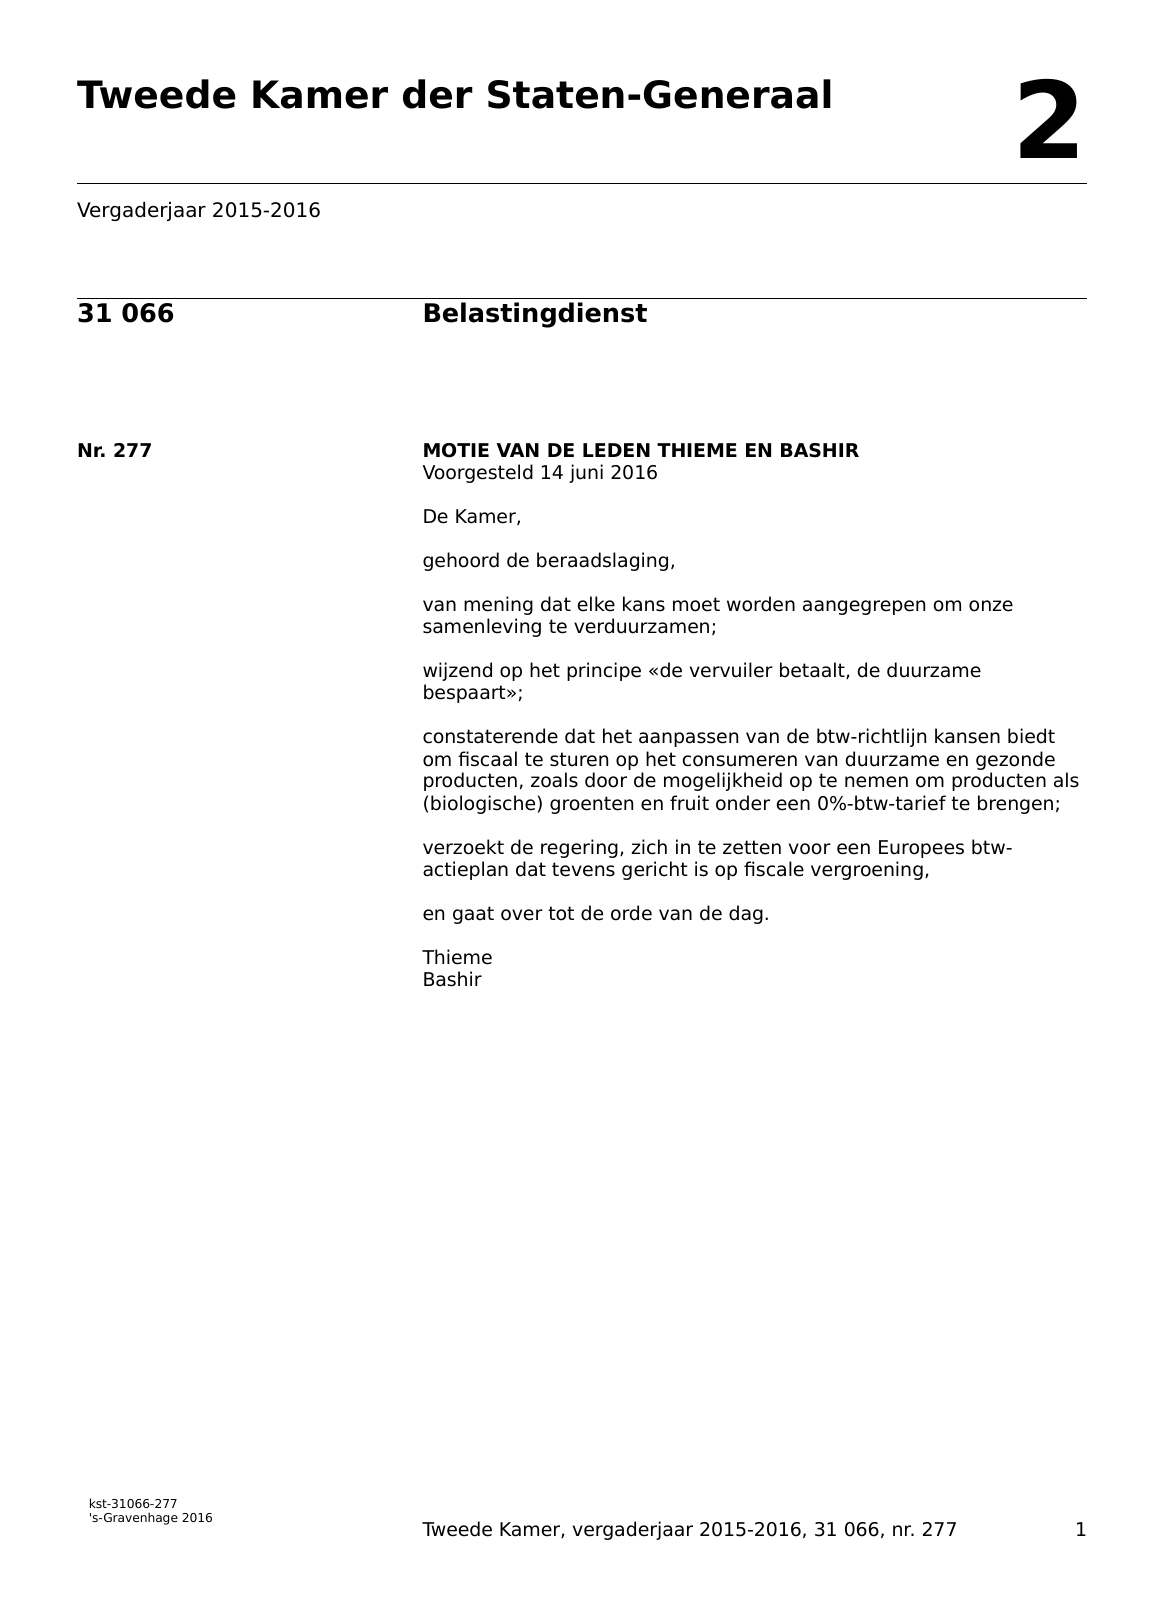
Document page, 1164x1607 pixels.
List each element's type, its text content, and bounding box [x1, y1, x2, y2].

text kst-31066-277 [88, 1497, 323, 1511]
text verzoekt de regering, zich in te zetten voor een Europees btw-actieplan dat tevens gericht is op fiscale vergroening, [422, 837, 1087, 881]
table_cell Vergaderjaar 2015-2016 [77, 184, 1087, 298]
text 's-Gravenhage 2016 [88, 1511, 323, 1525]
text constaterende dat het aanpassen van de btw-richtlijn kansen biedt om fiscaal te sturen op het consumeren van duurzame en gezonde producten, zoals door de mogelijkheid op te nemen om producten als (biologische) groenten en fruit onder een 0%-btw-tarief te brengen; [422, 726, 1087, 814]
subtitle Nr. 277 MOTIE VAN DE LEDEN THIEME EN BASHIR [77, 440, 1087, 462]
text De Kamer, [422, 506, 1087, 528]
text Bashir [422, 969, 1087, 991]
text en gaat over tot de orde van de dag. [422, 903, 1087, 925]
table_header 2 [886, 59, 1087, 183]
text van mening dat elke kans moet worden aangegrepen om onze samenleving te verduurzamen; [422, 594, 1087, 638]
subtitle 31 066 Belastingdienst [77, 299, 1087, 329]
text Voorgesteld 14 juni 2016 [422, 462, 1087, 484]
text gehoord de beraadslaging, [422, 550, 1087, 572]
table_header Tweede Kamer der Staten-Generaal [77, 59, 886, 183]
text wijzend op het principe «de vervuiler betaalt, de duurzame bespaart»; [422, 660, 1087, 704]
text Thieme [422, 947, 1087, 969]
